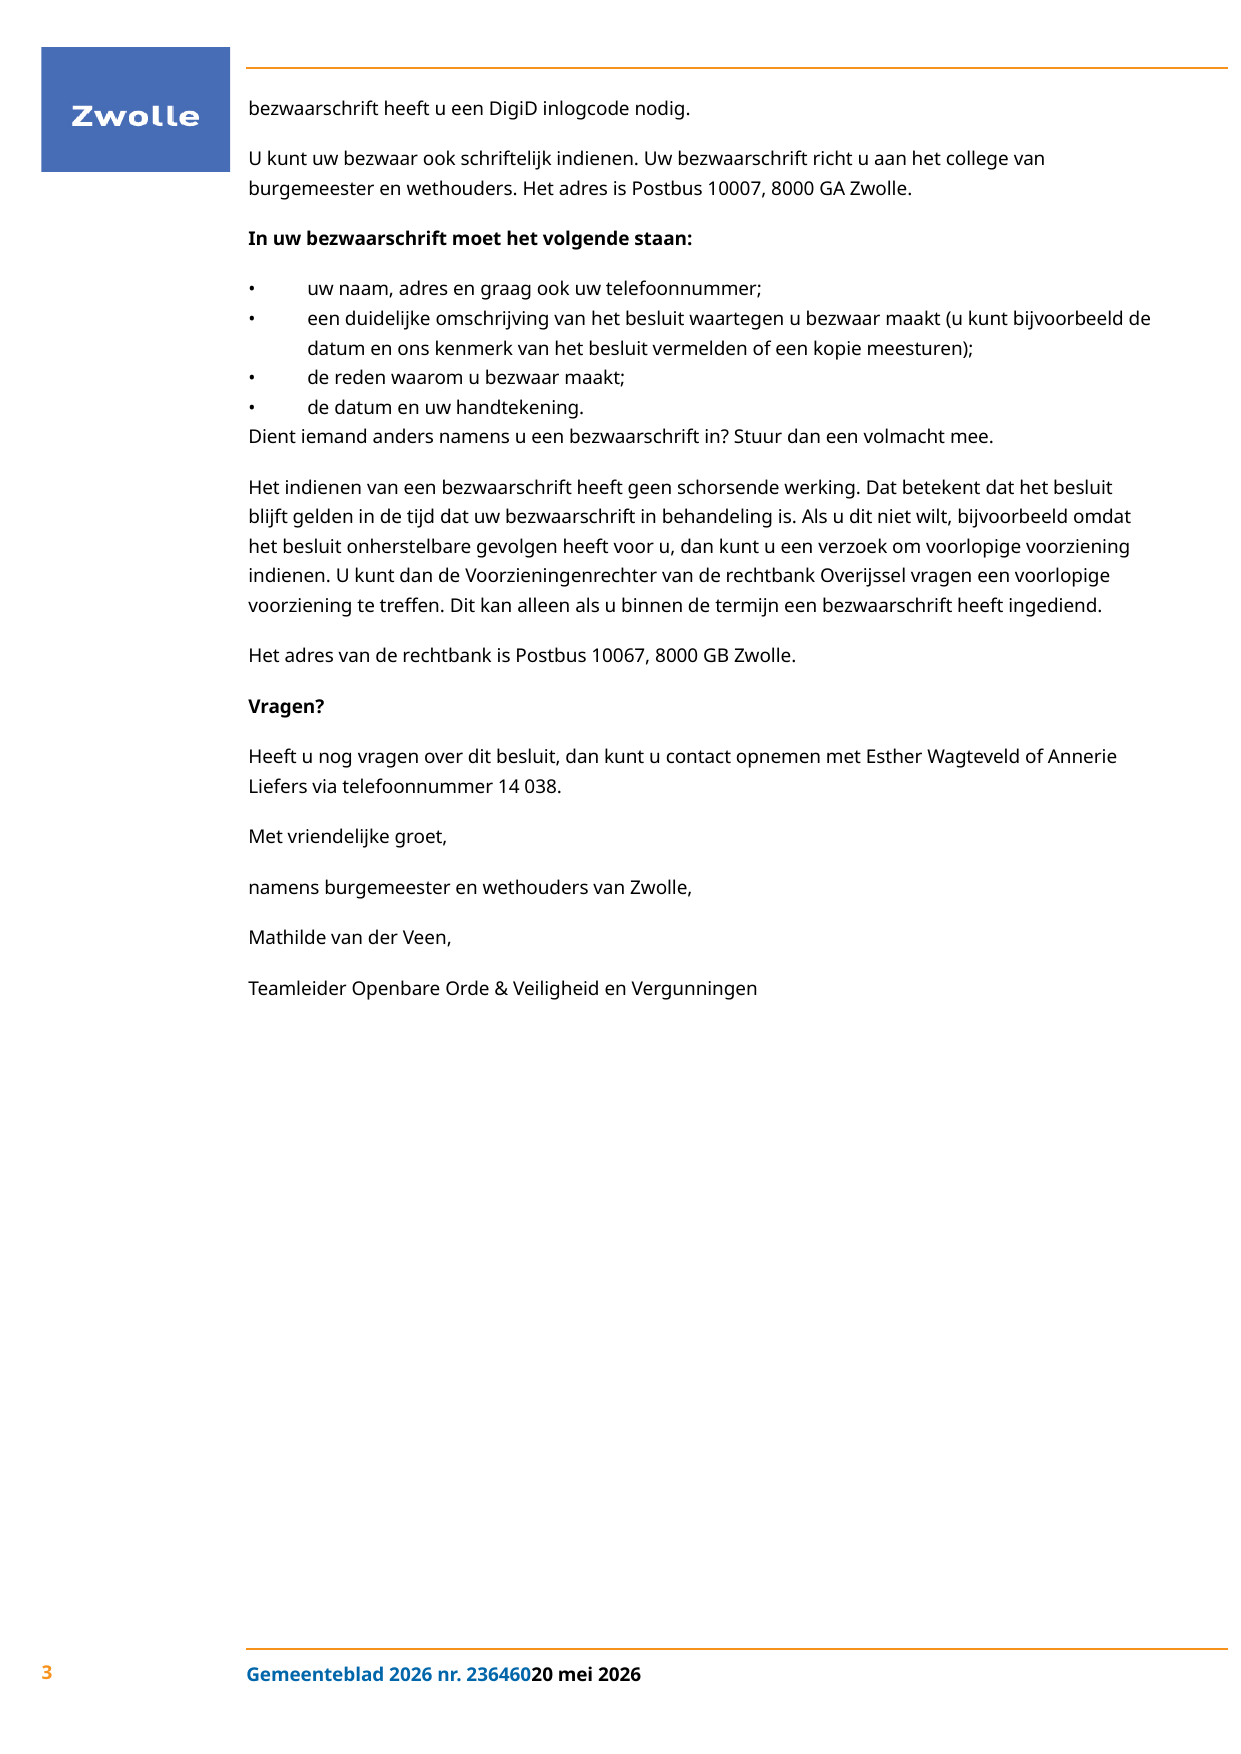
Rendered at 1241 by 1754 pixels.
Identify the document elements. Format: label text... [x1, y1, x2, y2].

text U kunt uw bezwaar ook schriftelijk indienen. Uw bezwaarschrift richt u aan het college van burgemeester en wethouders. Het adres is Postbus 10007, 8000 GA Zwolle. [248, 145, 1152, 201]
text Mathilde van der Veen, [248, 924, 1152, 950]
list de reden waarom u bezwaar maakt; [248, 364, 1152, 390]
text bezwaarschrift heeft u een DigiD inlogcode nodig. [248, 95, 1152, 121]
text Vragen? [248, 693, 1152, 719]
text Met vriendelijke groet, [248, 823, 1152, 849]
text Teamleider Openbare Orde & Veiligheid en Vergunningen [248, 975, 1152, 1001]
text In uw bezwaarschrift moet het volgende staan: [248, 225, 1152, 251]
list uw naam, adres en graag ook uw telefoonnummer; [248, 276, 1152, 301]
text Het adres van de rechtbank is Postbus 10067, 8000 GB Zwolle. [248, 643, 1152, 668]
list de datum en uw handtekening. [248, 394, 1152, 420]
text Heeft u nog vragen over dit besluit, dan kunt u contact opnemen met Esther Wagteveld of Annerie Liefers via telefoonnummer 14 038. [248, 743, 1152, 799]
picture [41, 47, 231, 172]
text Dient iemand anders namens u een bezwaarschrift in? Stuur dan een volmacht mee. [248, 423, 1152, 449]
text namens burgemeester en wethouders van Zwolle, [248, 874, 1152, 900]
list een duidelijke omschrijving van het besluit waartegen u bezwaar maakt (u kunt bijvoorbeeld de datum en ons kenmerk van het besluit vermelden of een kopie meesturen); [248, 305, 1152, 361]
text Het indienen van een bezwaarschrift heeft geen schorsende werking. Dat betekent dat het besluit blijft gelden in de tijd dat uw bezwaarschrift in behandeling is. Als u dit niet wilt, bijvoorbeeld omdat het besluit onherstelbare gevolgen heeft voor u, dan kunt u een verzoek om voorlopige voorziening indienen. U kunt dan de Voorzieningenrechter van de rechtbank Overijssel vragen een voorlopige voorziening te treffen. Dit kan alleen als u binnen de termijn een bezwaarschrift heeft ingediend. [248, 474, 1152, 618]
